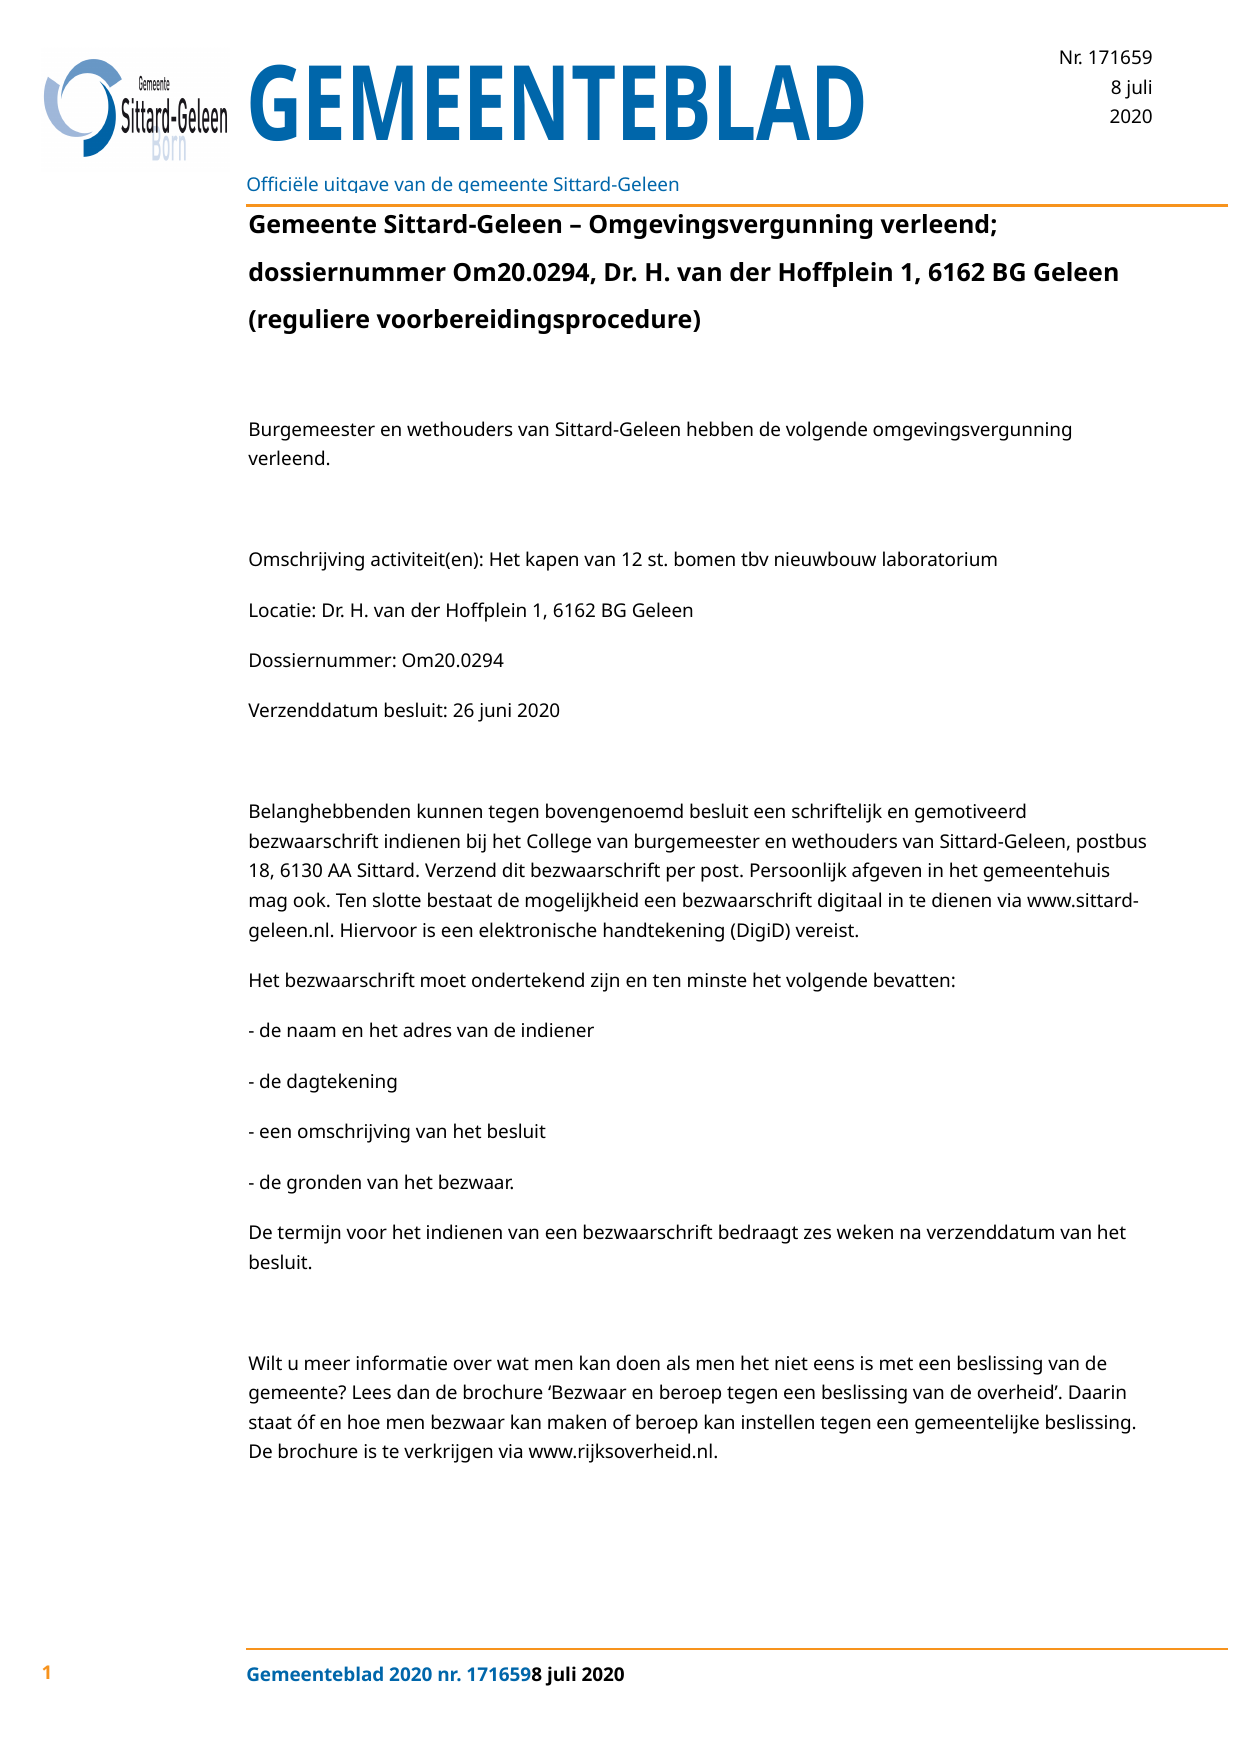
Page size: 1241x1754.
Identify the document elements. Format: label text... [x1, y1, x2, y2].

text Belanghebbenden kunnen tegen bovengenoemd besluit een schriftelijk en gemotiveerd bezwaarschrift indienen bij het College van burgemeester en wethouders van Sittard-Geleen, postbus 18, 6130 AA Sittard. Verzend dit bezwaarschrift per post. Persoonlijk afgeven in het gemeentehuis mag ook. Ten slotte bestaat de mogelijkheid een bezwaarschrift digitaal in te dienen via www.sittard-geleen.nl. Hiervoor is een elektronische handtekening (DigiD) vereist. [248, 798, 1152, 942]
text Locatie: Dr. H. van der Hoffplein 1, 6162 BG Geleen [248, 597, 1152, 622]
picture [41, 47, 231, 172]
text Dossiernummer: Om20.0294 [248, 647, 1152, 673]
text Wilt u meer informatie over wat men kan doen als men het niet eens is met een beslissing van de gemeente? Lees dan de brochure ‘Bezwaar en beroep tegen een beslissing van de overheid’. Daarin staat óf en hoe men bezwaar kan maken of beroep kan instellen tegen een gemeentelijke beslissing. De brochure is te verkrijgen via www.rijksoverheid.nl. [248, 1350, 1152, 1464]
text Het bezwaarschrift moet ondertekend zijn en ten minste het volgende bevatten: [248, 967, 1152, 993]
text - de gronden van het bezwaar. [248, 1169, 1152, 1194]
text Burgemeester en wethouders van Sittard-Geleen hebben de volgende omgevingsvergunning verleend. [248, 416, 1152, 471]
text - de naam en het adres van de indiener [248, 1018, 1152, 1043]
text Gemeente Sittard-Geleen – Omgevingsvergunning verleend; dossiernummer Om20.0294, Dr. H. van der Hoffplein 1, 6162 BG Geleen (reguliere voorbereidingsprocedure) [248, 207, 1152, 336]
text Omschrijving activiteit(en): Het kapen van 12 st. bomen tbv nieuwbouw laboratorium [248, 546, 1152, 572]
text Verzenddatum besluit: 26 juni 2020 [248, 698, 1152, 723]
text De termijn voor het indienen van een bezwaarschrift bedraagt zes weken na verzenddatum van het besluit. [248, 1219, 1152, 1274]
text - de dagtekening [248, 1068, 1152, 1094]
text - een omschrijving van het besluit [248, 1118, 1152, 1144]
